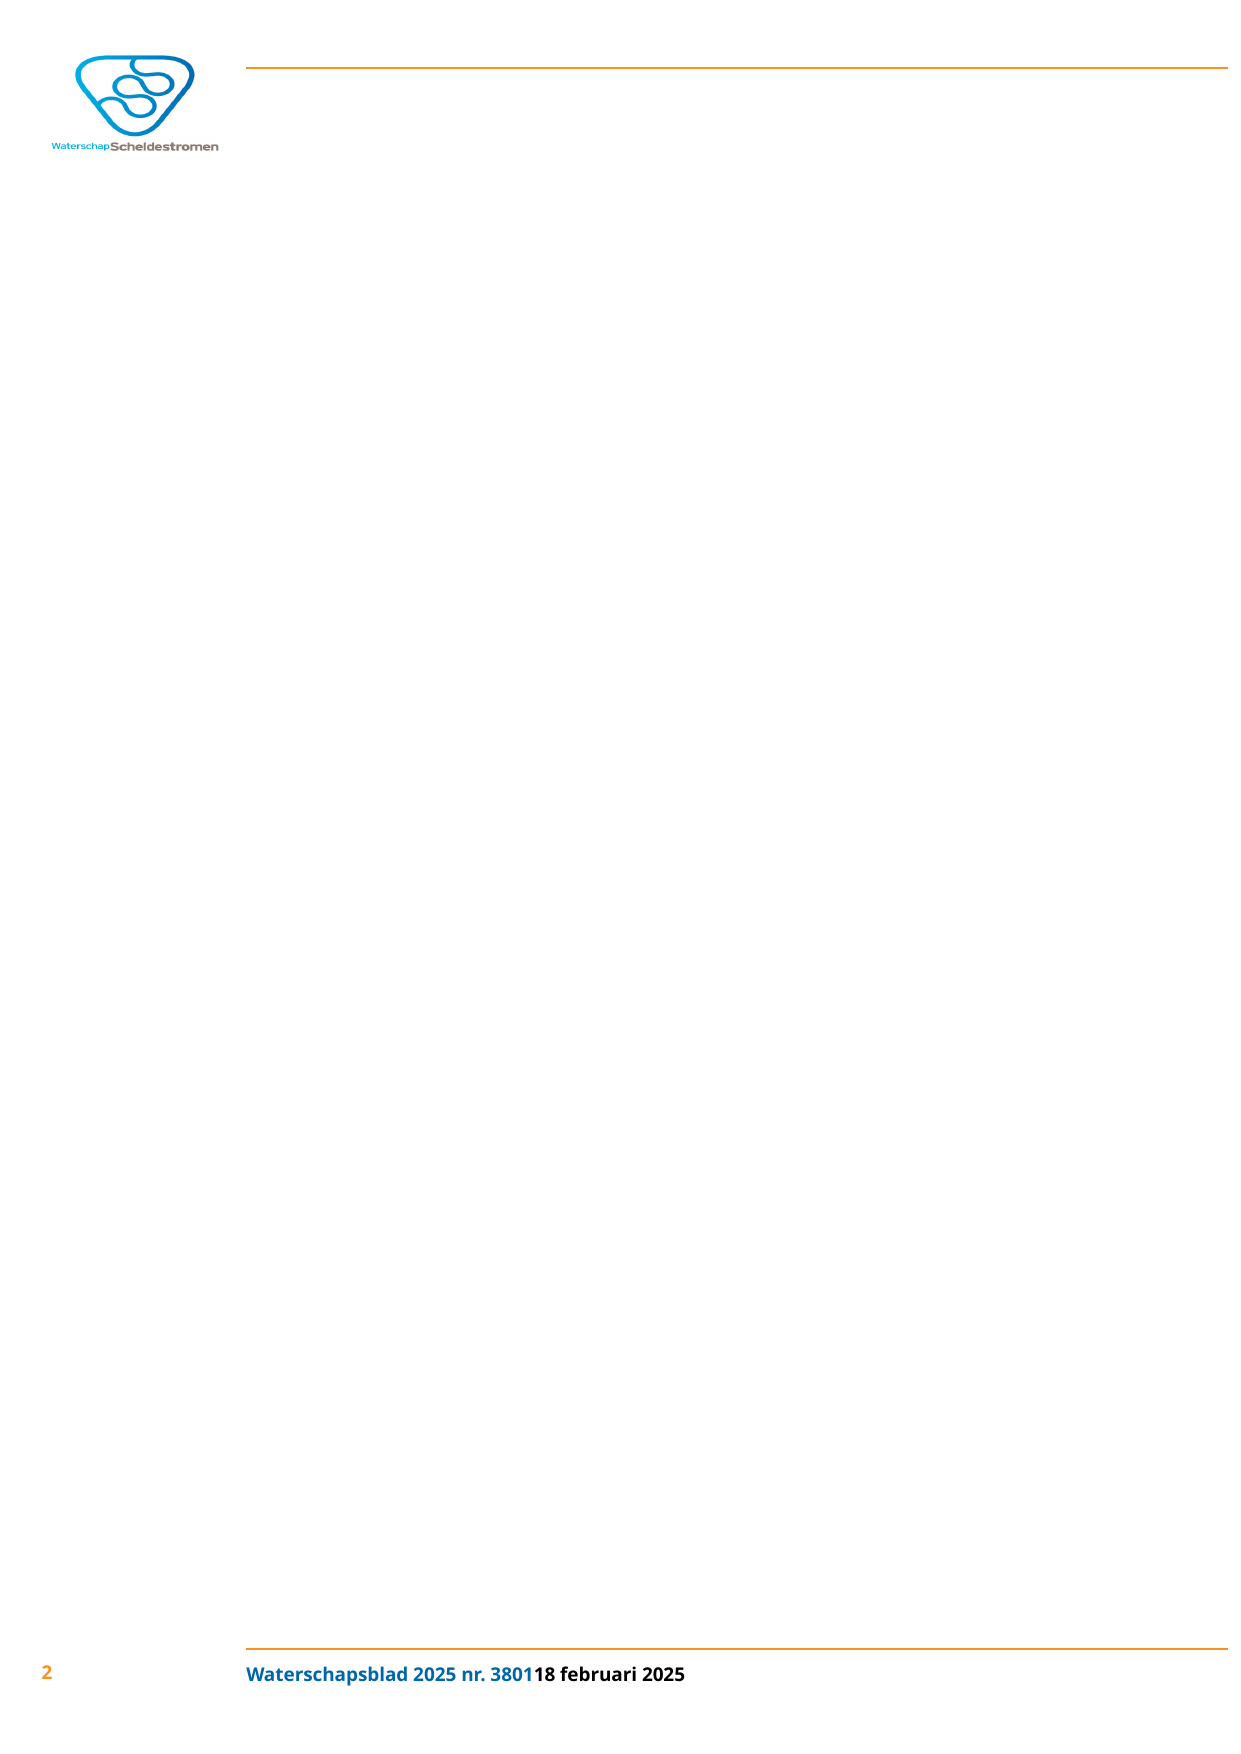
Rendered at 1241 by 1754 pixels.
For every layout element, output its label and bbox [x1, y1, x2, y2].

picture [41, 47, 231, 172]
